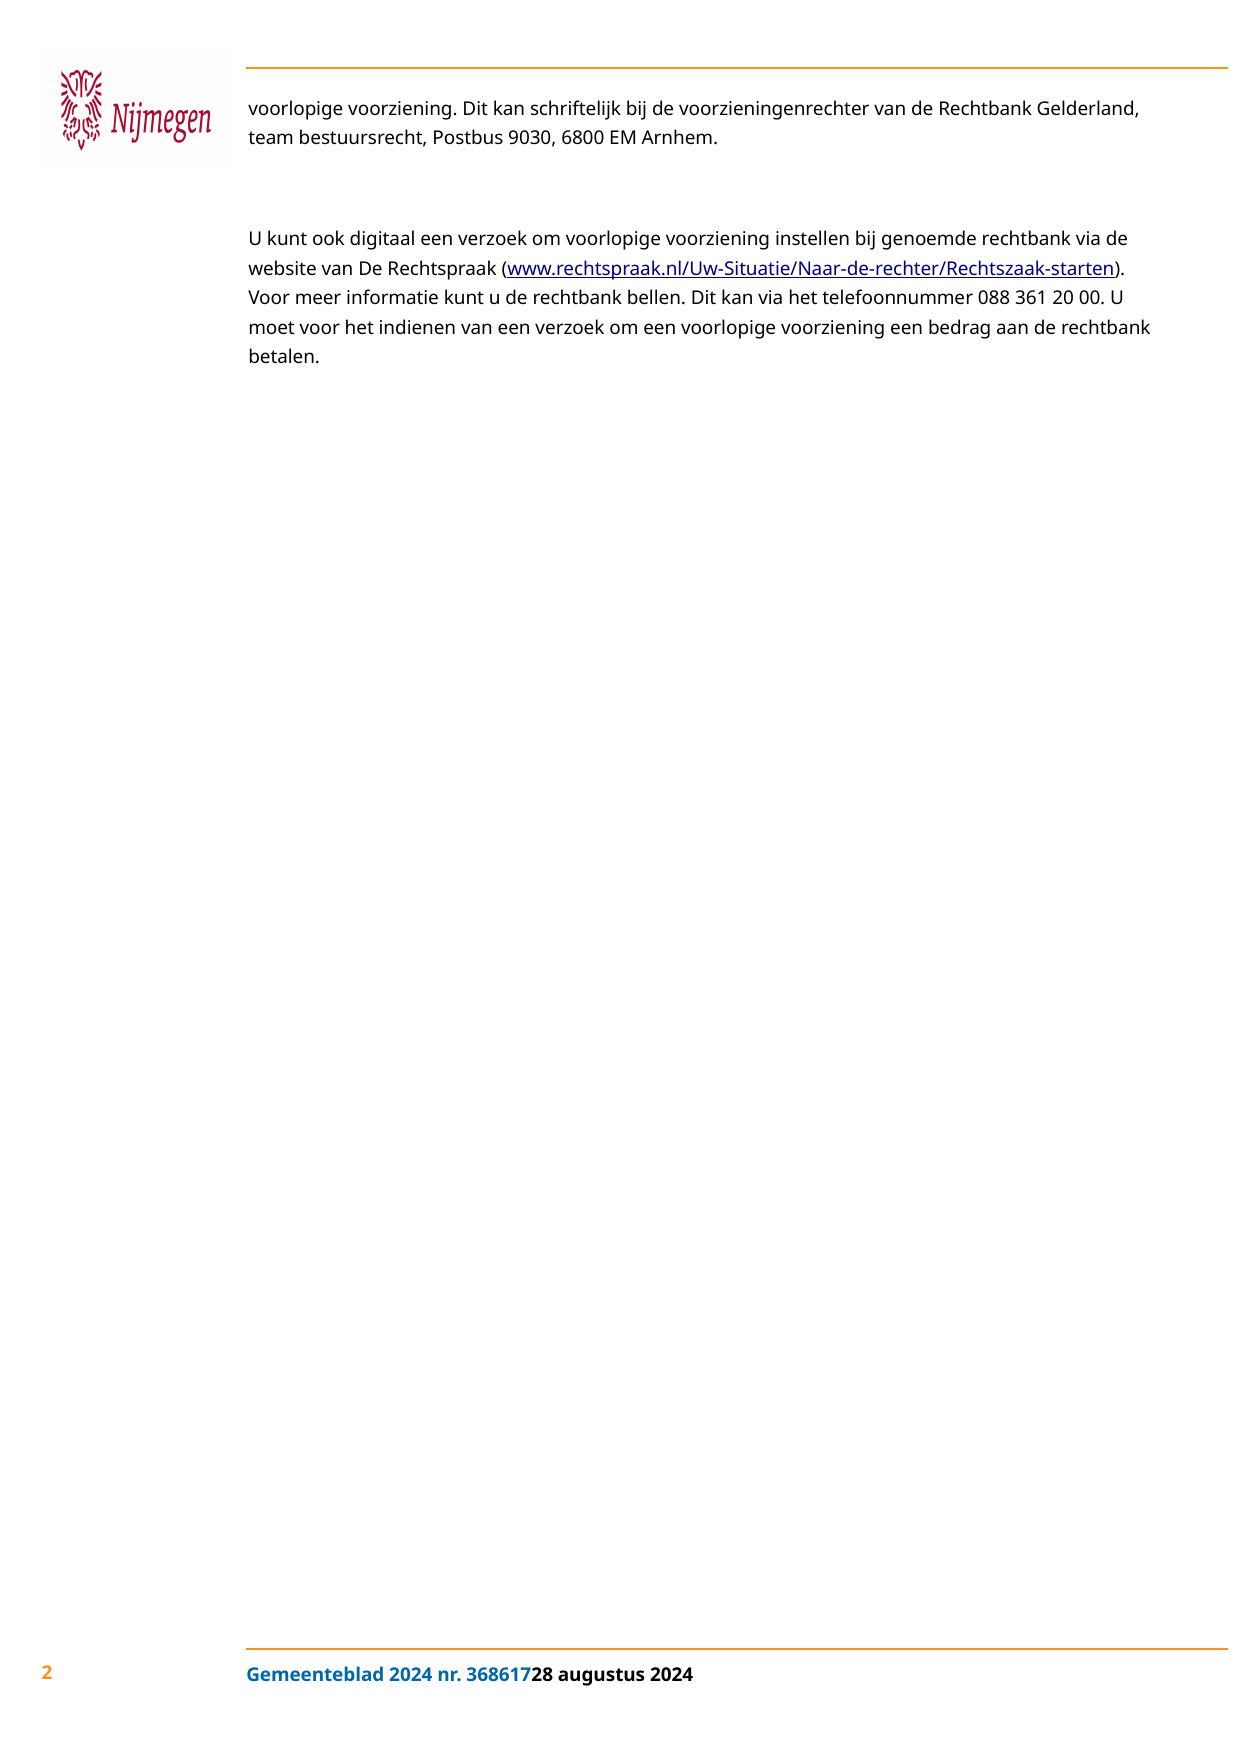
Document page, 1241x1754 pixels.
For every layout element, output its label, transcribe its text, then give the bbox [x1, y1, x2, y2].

picture [41, 47, 231, 172]
text voorlopige voorziening. Dit kan schriftelijk bij de voorzieningenrechter van de Rechtbank Gelderland, team bestuursrecht, Postbus 9030, 6800 EM Arnhem. [248, 95, 1152, 150]
text U kunt ook digitaal een verzoek om voorlopige voorziening instellen bij genoemde rechtbank via de website van De Rechtspraak (www.rechtspraak.nl/Uw-Situatie/Naar-de-rechter/Rechtszaak-starten). Voor meer informatie kunt u de rechtbank bellen. Dit kan via het telefoonnummer 088 361 20 00. U moet voor het indienen van een verzoek om een voorlopige voorziening een bedrag aan de rechtbank betalen. [248, 225, 1152, 369]
